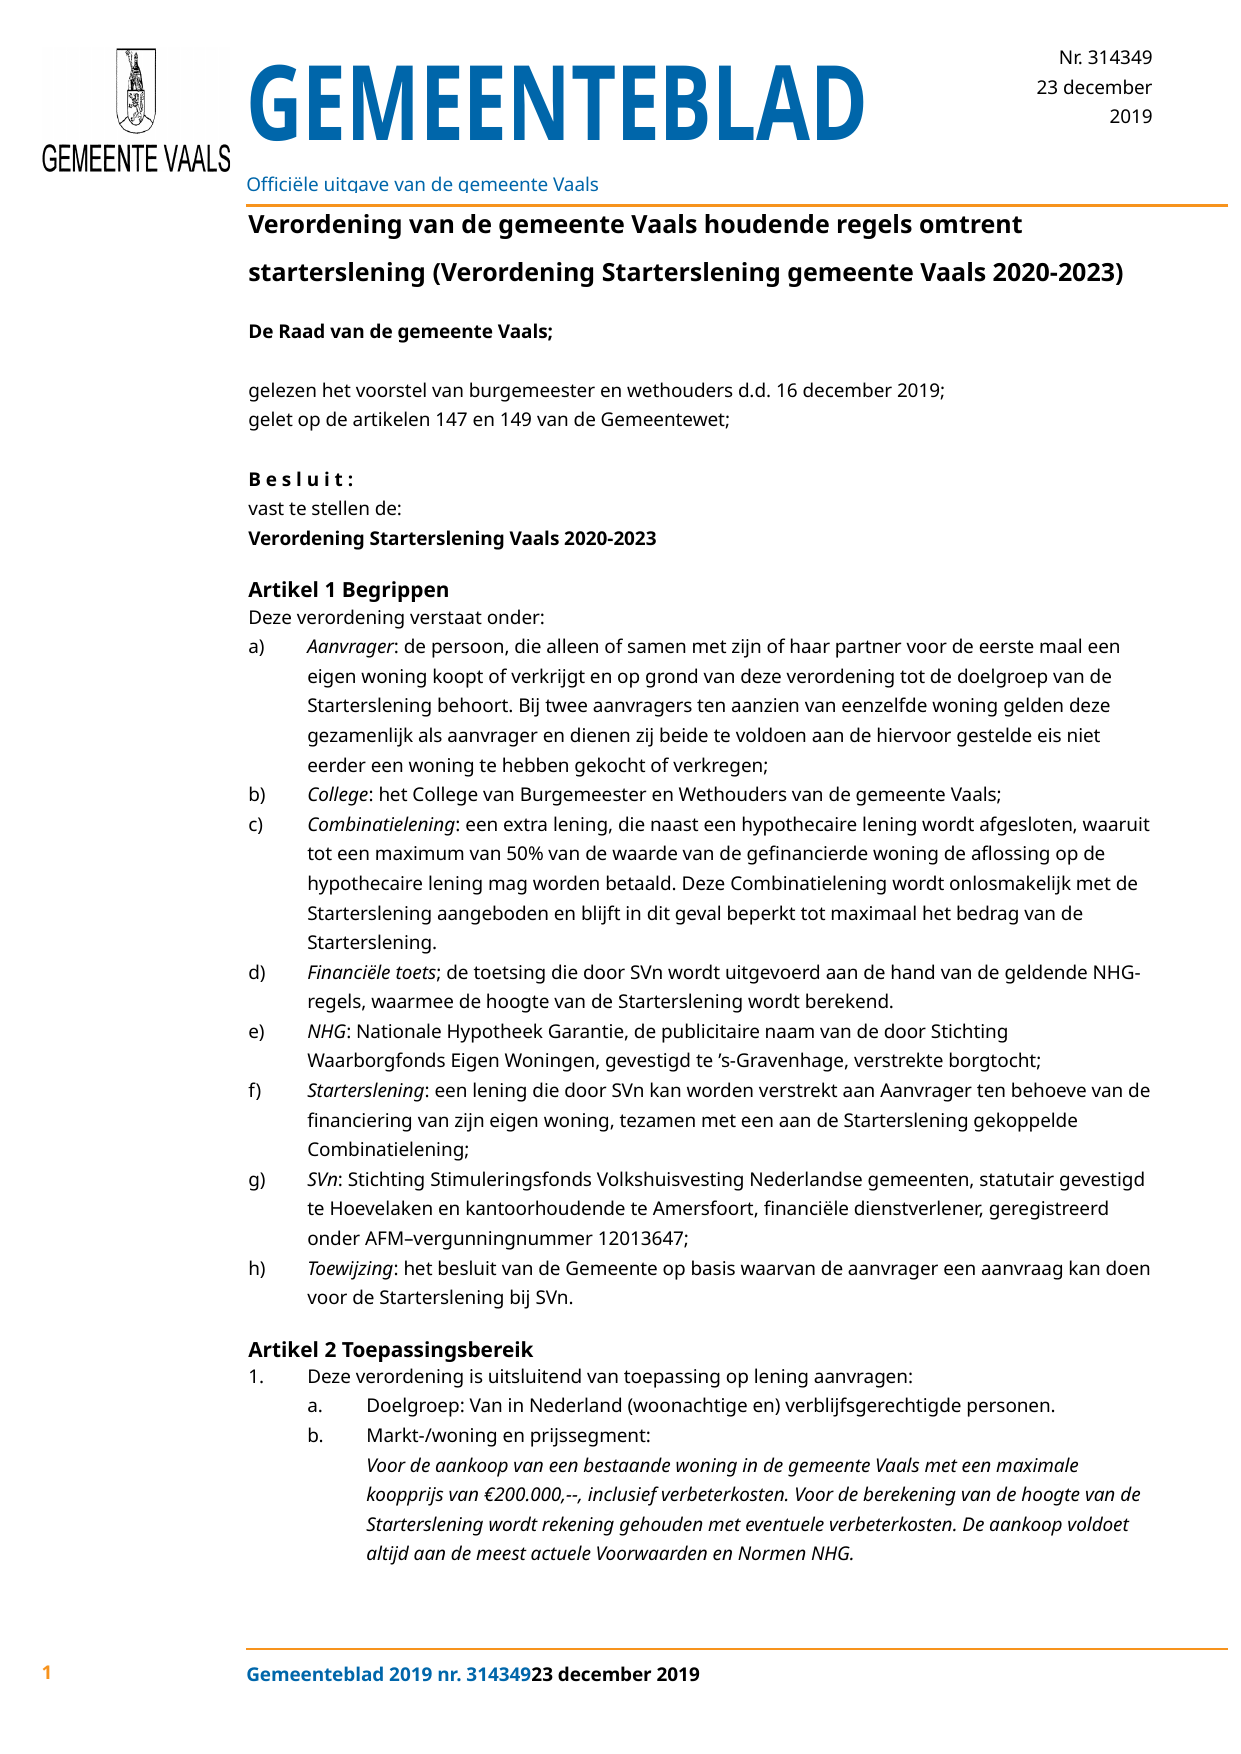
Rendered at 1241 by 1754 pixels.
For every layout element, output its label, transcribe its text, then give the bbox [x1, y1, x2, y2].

text vast te stellen de: [248, 495, 1152, 521]
list Starterslening: een lening die door SVn kan worden verstrekt aan Aanvrager ten behoeve van de financiering van zijn eigen woning, tezamen met een aan de Starterslening gekoppelde Combinatielening; [248, 1077, 1152, 1162]
text De Raad van de gemeente Vaals; [248, 318, 1152, 344]
text gelezen het voorstel van burgemeester en wethouders d.d. 16 december 2019; [248, 377, 1152, 403]
list SVn: Stichting Stimuleringsfonds Volkshuisvesting Nederlandse gemeenten, statutair gevestigd te Hoevelaken en kantoorhoudende te Amersfoort, financiële dienstverlener, geregistreerd onder AFM–vergunningnummer 12013647; [248, 1166, 1152, 1251]
list Financiële toets; de toetsing die door SVn wordt uitgevoerd aan de hand van de geldende NHG-regels, waarmee de hoogte van de Starterslening wordt berekend. [248, 959, 1152, 1014]
text Artikel 1 Begrippen [248, 575, 1152, 604]
list Voor de aankoop van een bestaande woning in de gemeente Vaals met een maximale koopprijs van €200.000,--, inclusief verbeterkosten. Voor de berekening van de hoogte van de Starterslening wordt rekening gehouden met eventuele verbeterkosten. De aankoop voldoet altijd aan de meest actuele Voorwaarden en Normen NHG. [307, 1452, 1152, 1566]
list Toewijzing: het besluit van de Gemeente op basis waarvan de aanvrager een aanvraag kan doen voor de Starterslening bij SVn. [248, 1255, 1152, 1310]
list NHG: Nationale Hypotheek Garantie, de publicitaire naam van de door Stichting Waarborgfonds Eigen Woningen, gevestigd te ’s-Gravenhage, verstrekte borgtocht; [248, 1018, 1152, 1073]
text B e s l u i t : [248, 466, 1152, 492]
list Markt-/woning en prijssegment: [307, 1422, 1152, 1448]
text Verordening van de gemeente Vaals houdende regels omtrent starterslening (Verordening Starterslening gemeente Vaals 2020-2023) [248, 207, 1152, 288]
text gelet op de artikelen 147 en 149 van de Gemeentewet; [248, 407, 1152, 432]
list Combinatielening: een extra lening, die naast een hypothecaire lening wordt afgesloten, waaruit tot een maximum van 50% van de waarde van de gefinancierde woning de aflossing op de hypothecaire lening mag worden betaald. Deze Combinatielening wordt onlosmakelijk met de Starterslening aangeboden en blijft in dit geval beperkt tot maximaal het bedrag van de Starterslening. [248, 811, 1152, 955]
text Deze verordening verstaat onder: [248, 604, 1152, 629]
text Verordening Starterslening Vaals 2020-2023 [248, 525, 1152, 551]
list Aanvrager: de persoon, die alleen of samen met zijn of haar partner voor de eerste maal een eigen woning koopt of verkrijgt en op grond van deze verordening tot de doelgroep van de Starterslening behoort. Bij twee aanvragers ten aanzien van eenzelfde woning gelden deze gezamenlijk als aanvrager en dienen zij beide te voldoen aan de hiervoor gestelde eis niet eerder een woning te hebben gekocht of verkregen; [248, 633, 1152, 777]
text Artikel 2 Toepassingsbereik [248, 1335, 1152, 1363]
list College: het College van Burgemeester en Wethouders van de gemeente Vaals; [248, 781, 1152, 807]
picture [41, 47, 231, 172]
list Deze verordening is uitsluitend van toepassing op lening aanvragen: [248, 1363, 1152, 1389]
list Doelgroep: Van in Nederland (woonachtige en) verblijfsgerechtigde personen. [307, 1393, 1152, 1418]
